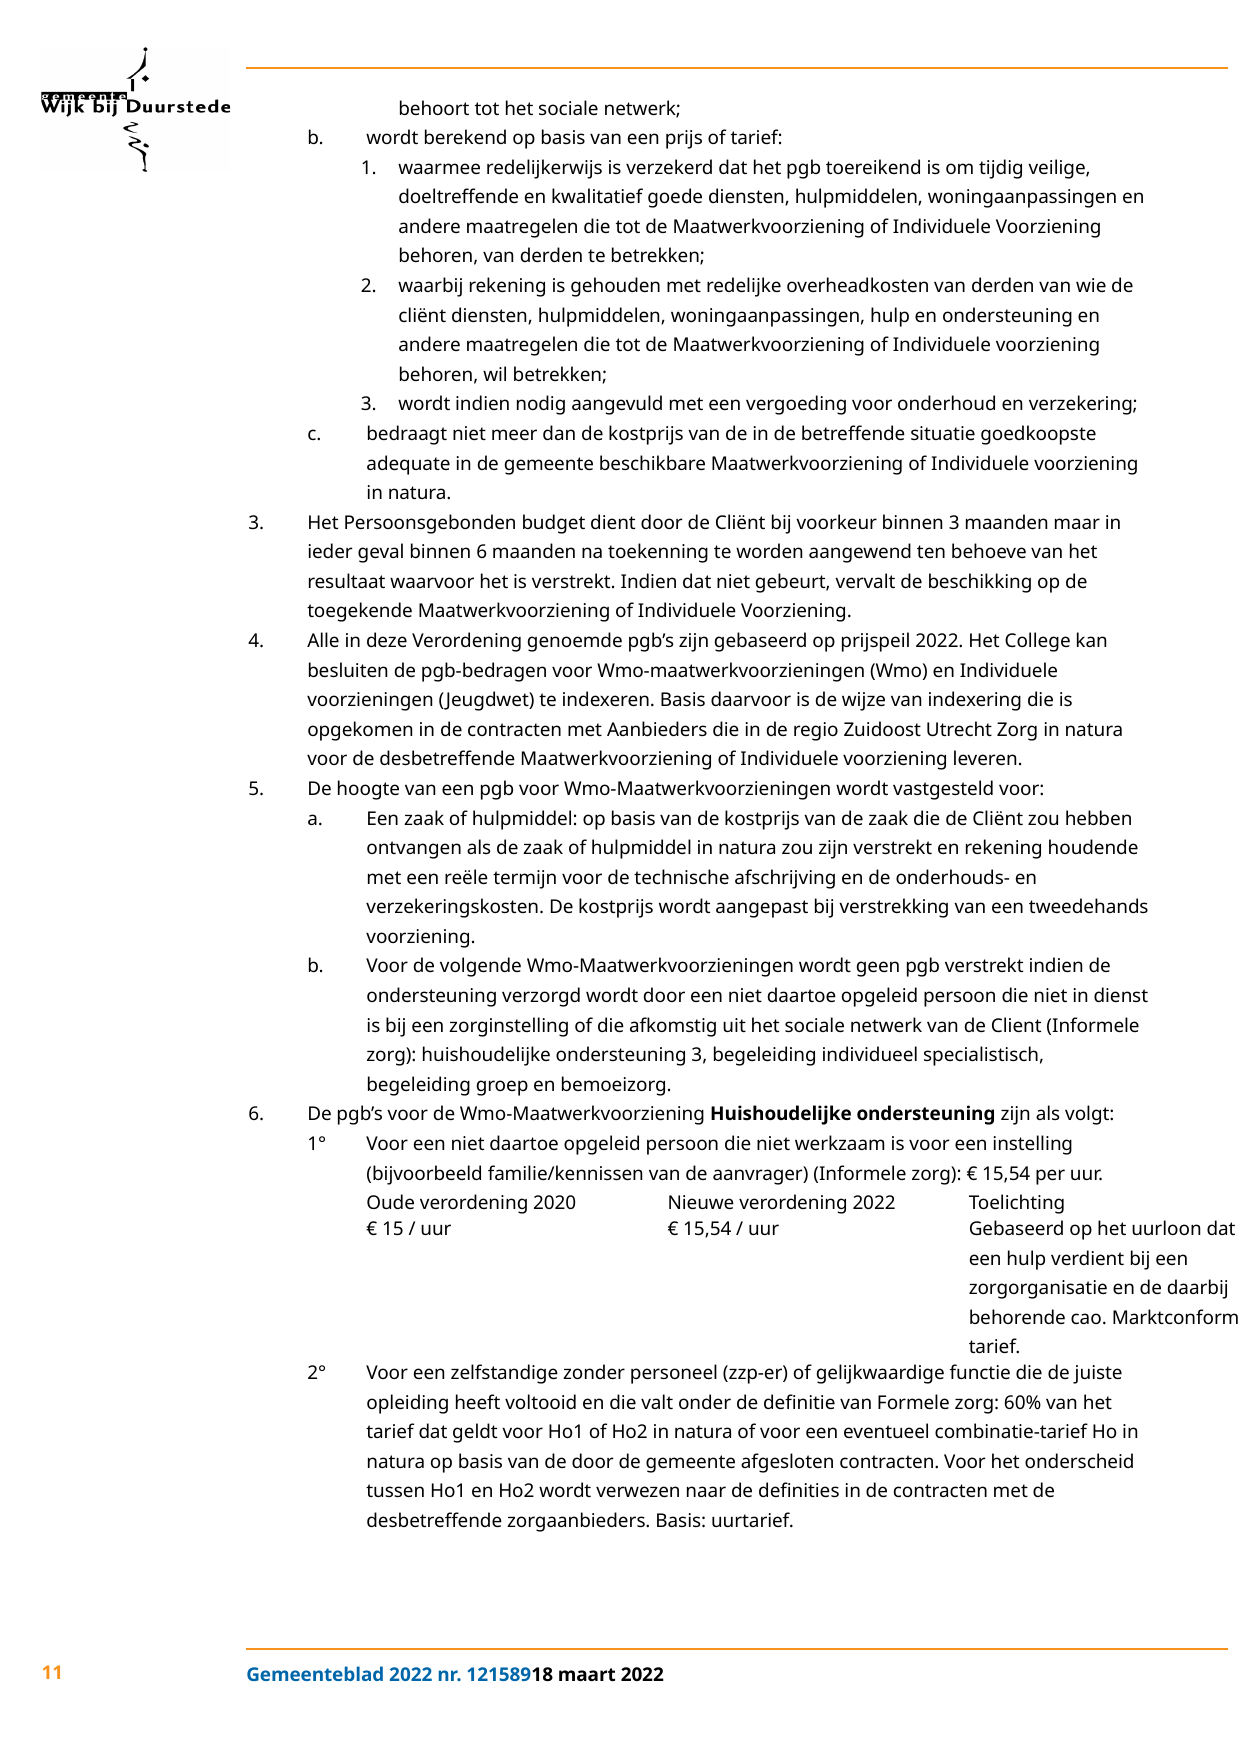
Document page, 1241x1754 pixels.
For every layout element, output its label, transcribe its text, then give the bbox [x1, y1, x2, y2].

list wordt indien nodig aangevuld met een vergoeding voor onderhoud en verzekering; [361, 391, 1152, 416]
picture [41, 47, 231, 172]
list Voor de volgende Wmo-Maatwerkvoorzieningen wordt geen pgb verstrekt indien de ondersteuning verzorgd wordt door een niet daartoe opgeleid persoon die niet in dienst is bij een zorginstelling of die afkomstig uit het sociale netwerk van de Client (Informele zorg): huishoudelijke ondersteuning 3, begeleiding individueel specialistisch, begeleiding groep en bemoeizorg. [307, 953, 1152, 1097]
list Voor een zelfstandige zonder personeel (zzp-er) of gelijkwaardige functie die de juiste opleiding heeft voltooid en die valt onder de definitie van Formele zorg: 60% van het tarief dat geldt voor Ho1 of Ho2 in natura of voor een eventueel combinatie-tarief Ho in natura op basis van de door de gemeente afgesloten contracten. Voor het onderscheid tussen Ho1 en Ho2 wordt verwezen naar de definities in de contracten met de desbetreffende zorgaanbieders. Basis: uurtarief. [307, 1359, 1152, 1533]
table_header Oude verordening 2020 [366, 1190, 667, 1215]
list De hoogte van een pgb voor Wmo-Maatwerkvoorzieningen wordt vastgesteld voor: [248, 775, 1152, 801]
list bedraagt niet meer dan de kostprijs van de in de betreffende situatie goedkoopste adequate in de gemeente beschikbare Maatwerkvoorziening of Individuele voorziening in natura. [307, 420, 1152, 505]
list Een zaak of hulpmiddel: op basis van de kostprijs van de zaak die de Cliënt zou hebben ontvangen als de zaak of hulpmiddel in natura zou zijn verstrekt en rekening houdende met een reële termijn voor de technische afschrijving en de onderhouds- en verzekeringskosten. De kostprijs wordt aangepast bij verstrekking van een tweedehands voorziening. [307, 805, 1152, 949]
list Het Persoonsgebonden budget dient door de Cliënt bij voorkeur binnen 3 maanden maar in ieder geval binnen 6 maanden na toekenning te worden aangewend ten behoeve van het resultaat waarvoor het is verstrekt. Indien dat niet gebeurt, vervalt de beschikking op de toegekende Maatwerkvoorziening of Individuele Voorziening. [248, 509, 1152, 623]
table_header Nieuwe verordening 2022 [667, 1190, 968, 1215]
list Alle in deze Verordening genoemde pgb’s zijn gebaseerd op prijspeil 2022. Het College kan besluiten de pgb-bedragen voor Wmo-maatwerkvoorzieningen (Wmo) en Individuele voorzieningen (Jeugdwet) te indexeren. Basis daarvoor is de wijze van indexering die is opgekomen in de contracten met Aanbieders die in de regio Zuidoost Utrecht Zorg in natura voor de desbetreffende Maatwerkvoorziening of Individuele voorziening leveren. [248, 627, 1152, 771]
list waarmee redelijkerwijs is verzekerd dat het pgb toereikend is om tijdig veilige, doeltreffende en kwalitatief goede diensten, hulpmiddelen, woningaanpassingen en andere maatregelen die tot de Maatwerkvoorziening of Individuele Voorziening behoren, van derden te betrekken; [361, 154, 1152, 268]
list De pgb’s voor de Wmo-Maatwerkvoorziening Huishoudelijke ondersteuning zijn als volgt: [248, 1101, 1152, 1126]
list waarbij rekening is gehouden met redelijke overheadkosten van derden van wie de cliënt diensten, hulpmiddelen, woningaanpassingen, hulp en ondersteuning en andere maatregelen die tot de Maatwerkvoorziening of Individuele voorziening behoren, wil betrekken; [361, 272, 1152, 387]
table_header Toelichting [969, 1190, 1240, 1215]
list wordt berekend op basis van een prijs of tarief: [307, 124, 1152, 150]
list behoort tot het sociale netwerk; [361, 95, 1152, 121]
list Voor een niet daartoe opgeleid persoon die niet werkzaam is voor een instelling (bijvoorbeeld familie/kennissen van de aanvrager) (Informele zorg): € 15,54 per uur. [307, 1130, 1152, 1186]
table_cell Gebaseerd op het uurloon dat een hulp verdient bij een zorgorganisatie en de daarbij behorende cao. Marktconform tarief. [969, 1215, 1240, 1359]
table_cell € 15,54 / uur [667, 1215, 968, 1359]
table_cell € 15 / uur [366, 1215, 667, 1359]
